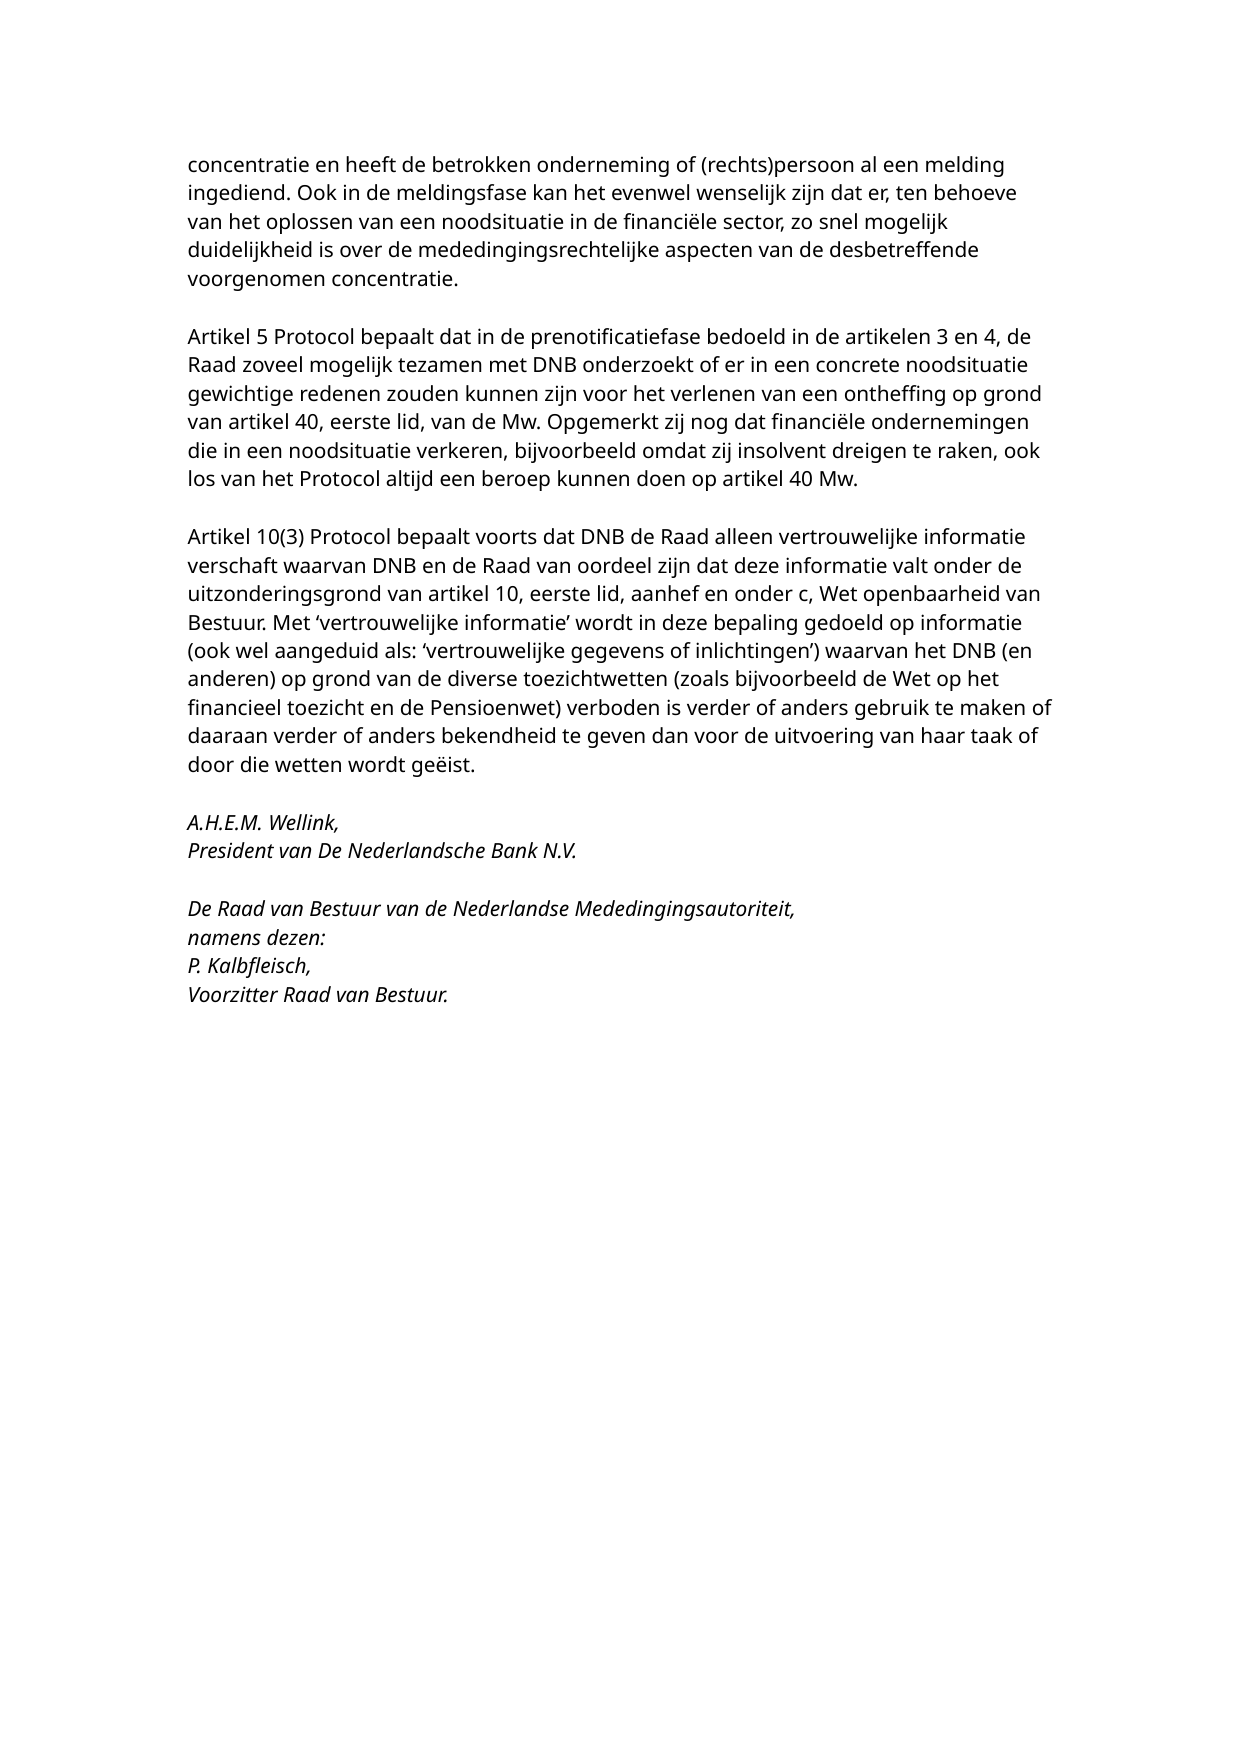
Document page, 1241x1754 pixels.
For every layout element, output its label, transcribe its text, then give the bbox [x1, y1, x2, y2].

text A.H.E.M. Wellink, [187, 808, 1053, 836]
text concentratie en heeft de betrokken onderneming of (rechts)persoon al een melding ingediend. Ook in de meldingsfase kan het evenwel wenselijk zijn dat er, ten behoeve van het oplossen van een noodsituatie in de financiële sector, zo snel mogelijk duidelijkheid is over de mededingingsrechtelijke aspecten van de desbetreffende voorgenomen concentratie. [187, 150, 1053, 292]
text De Raad van Bestuur van de Nederlandse Mededingingsautoriteit, [187, 894, 1053, 923]
text Voorzitter Raad van Bestuur. [187, 980, 1053, 1008]
text P. Kalbfleisch, [187, 951, 1053, 980]
text namens dezen: [187, 923, 1053, 951]
text Artikel 10(3) Protocol bepaalt voorts dat DNB de Raad alleen vertrouwelijke informatie verschaft waarvan DNB en de Raad van oordeel zijn dat deze informatie valt onder de uitzonderingsgrond van artikel 10, eerste lid, aanhef en onder c, Wet openbaarheid van Bestuur. Met ‘vertrouwelijke informatie’ wordt in deze bepaling gedoeld op informatie (ook wel aangeduid als: ‘vertrouwelijke gegevens of inlichtingen’) waarvan het DNB (en anderen) op grond van de diverse toezichtwetten (zoals bijvoorbeeld de Wet op het financieel toezicht en de Pensioenwet) verboden is verder of anders gebruik te maken of daaraan verder of anders bekendheid te geven dan voor de uitvoering van haar taak of door die wetten wordt geëist. [187, 522, 1053, 778]
text President van De Nederlandsche Bank N.V. [187, 836, 1053, 864]
text Artikel 5 Protocol bepaalt dat in de prenotificatiefase bedoeld in de artikelen 3 en 4, de Raad zoveel mogelijk tezamen met DNB onderzoekt of er in een concrete noodsituatie gewichtige redenen zouden kunnen zijn voor het verlenen van een ontheffing op grond van artikel 40, eerste lid, van de Mw. Opgemerkt zij nog dat financiële ondernemingen die in een noodsituatie verkeren, bijvoorbeeld omdat zij insolvent dreigen te raken, ook los van het Protocol altijd een beroep kunnen doen op artikel 40 Mw. [187, 322, 1053, 493]
